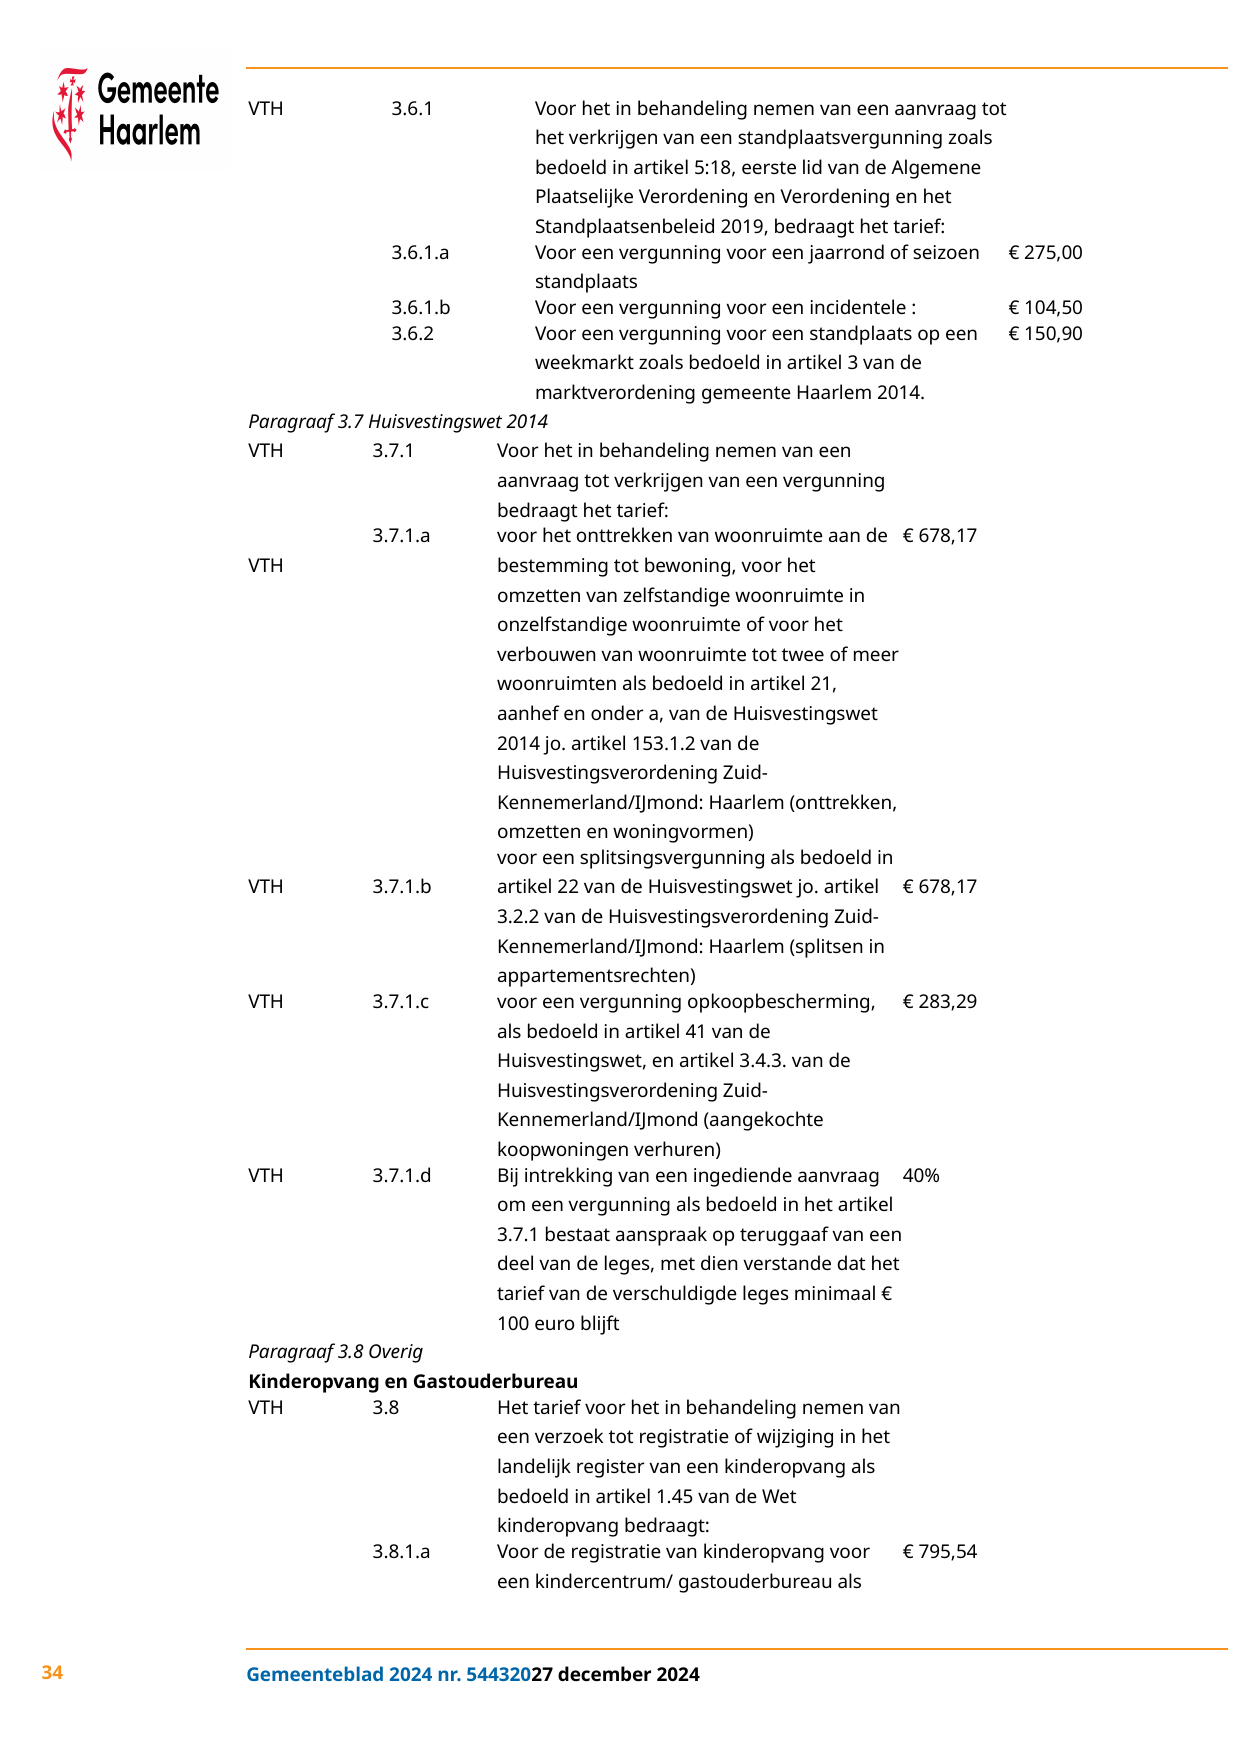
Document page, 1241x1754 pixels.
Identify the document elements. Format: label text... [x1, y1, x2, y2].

table_header [903, 438, 1027, 523]
table_cell € 104,50 [1008, 294, 1152, 320]
table_cell € 150,90 [1008, 320, 1152, 405]
table_cell € 275,00 [1008, 239, 1152, 294]
text Paragraaf 3.8 Overig [248, 1339, 1152, 1364]
table_cell voor een vergunning opkoopbescherming, als bedoeld in artikel 41 van de Huisvestingswet, en artikel 3.4.3. van de Huisvestingsverordening Zuid-Kennemerland/IJmond (aangekochte koopwoningen verhuren) [497, 988, 903, 1162]
table_cell VTH [248, 1394, 372, 1538]
table_cell 3.6.1.a [391, 239, 535, 294]
table_header 3.7.1 [373, 438, 497, 523]
table_cell 3.7.1.a [373, 523, 497, 844]
table_cell 3.6.1.b [391, 294, 535, 320]
table_cell € 678,17 [903, 844, 1027, 988]
table_header VTH [248, 438, 372, 523]
table_header [1008, 95, 1152, 239]
table_cell 3.8 [373, 1394, 497, 1538]
table_cell VTH [248, 523, 372, 844]
table_cell Voor een vergunning voor een jaarrond of seizoen standplaats [535, 239, 1008, 294]
table_cell Voor de registratie van kinderopvang voor een kindercentrum/ gastouderbureau als [497, 1538, 903, 1593]
table_cell [248, 294, 391, 320]
table_cell [248, 1538, 372, 1593]
text Paragraaf 3.7 Huisvestingswet 2014 [248, 408, 1152, 434]
table_cell € 795,54 [903, 1538, 1152, 1593]
table_cell VTH [248, 988, 372, 1162]
table_cell € 283,29 [903, 988, 1027, 1162]
table_cell € 678,17 [903, 523, 1027, 844]
table_header Kinderopvang en Gastouderbureau [248, 1369, 1152, 1394]
table_header Voor het in behandeling nemen van een aanvraag tot het verkrijgen van een standplaatsvergunning zoals bedoeld in artikel 5:18, eerste lid van de Algemene Plaatselijke Verordening en Verordening en het Standplaatsenbeleid 2019, bedraagt het tarief: [535, 95, 1008, 239]
table_cell 3.8.1.a [373, 1538, 497, 1593]
table_cell VTH [248, 1162, 372, 1336]
table_cell 40% [903, 1162, 1027, 1336]
table_cell [248, 320, 391, 405]
table_header Voor het in behandeling nemen van een aanvraag tot verkrijgen van een vergunning bedraagt het tarief: [497, 438, 903, 523]
table_cell Het tarief voor het in behandeling nemen van een verzoek tot registratie of wijziging in het landelijk register van een kinderopvang als bedoeld in artikel 1.45 van de Wet kinderopvang bedraagt: [497, 1394, 903, 1538]
table_cell voor het onttrekken van woonruimte aan de bestemming tot bewoning, voor het omzetten van zelfstandige woonruimte in onzelfstandige woonruimte of voor het verbouwen van woonruimte tot twee of meer woonruimten als bedoeld in artikel 21, aanhef en onder a, van de Huisvestingswet 2014 jo. artikel 153.1.2 van de Huisvestingsverordening Zuid-Kennemerland/IJmond: Haarlem (onttrekken, omzetten en woningvormen) [497, 523, 903, 844]
table_header VTH [248, 95, 391, 239]
table_cell 3.7.1.b [373, 844, 497, 988]
table_cell 3.7.1.c [373, 988, 497, 1162]
picture [41, 47, 231, 172]
table_cell 3.6.2 [391, 320, 535, 405]
table_header [1027, 438, 1152, 523]
table_cell Voor een vergunning voor een incidentele : [535, 294, 1008, 320]
table_header 3.6.1 [391, 95, 535, 239]
table_cell Bij intrekking van een ingediende aanvraag om een vergunning als bedoeld in het artikel 3.7.1 bestaat aanspraak op teruggaaf van een deel van de leges, met dien verstande dat het tarief van de verschuldigde leges minimaal € 100 euro blijft [497, 1162, 903, 1336]
table_cell Voor een vergunning voor een standplaats op een weekmarkt zoals bedoeld in artikel 3 van de marktverordening gemeente Haarlem 2014. [535, 320, 1008, 405]
table_cell 3.7.1.d [373, 1162, 497, 1336]
table_cell VTH [248, 844, 372, 988]
table_cell voor een splitsingsvergunning als bedoeld in artikel 22 van de Huisvestingswet jo. artikel 3.2.2 van de Huisvestingsverordening Zuid-Kennemerland/IJmond: Haarlem (splitsen in appartementsrechten) [497, 844, 903, 988]
table_cell [903, 1394, 1152, 1538]
table_cell [248, 239, 391, 294]
